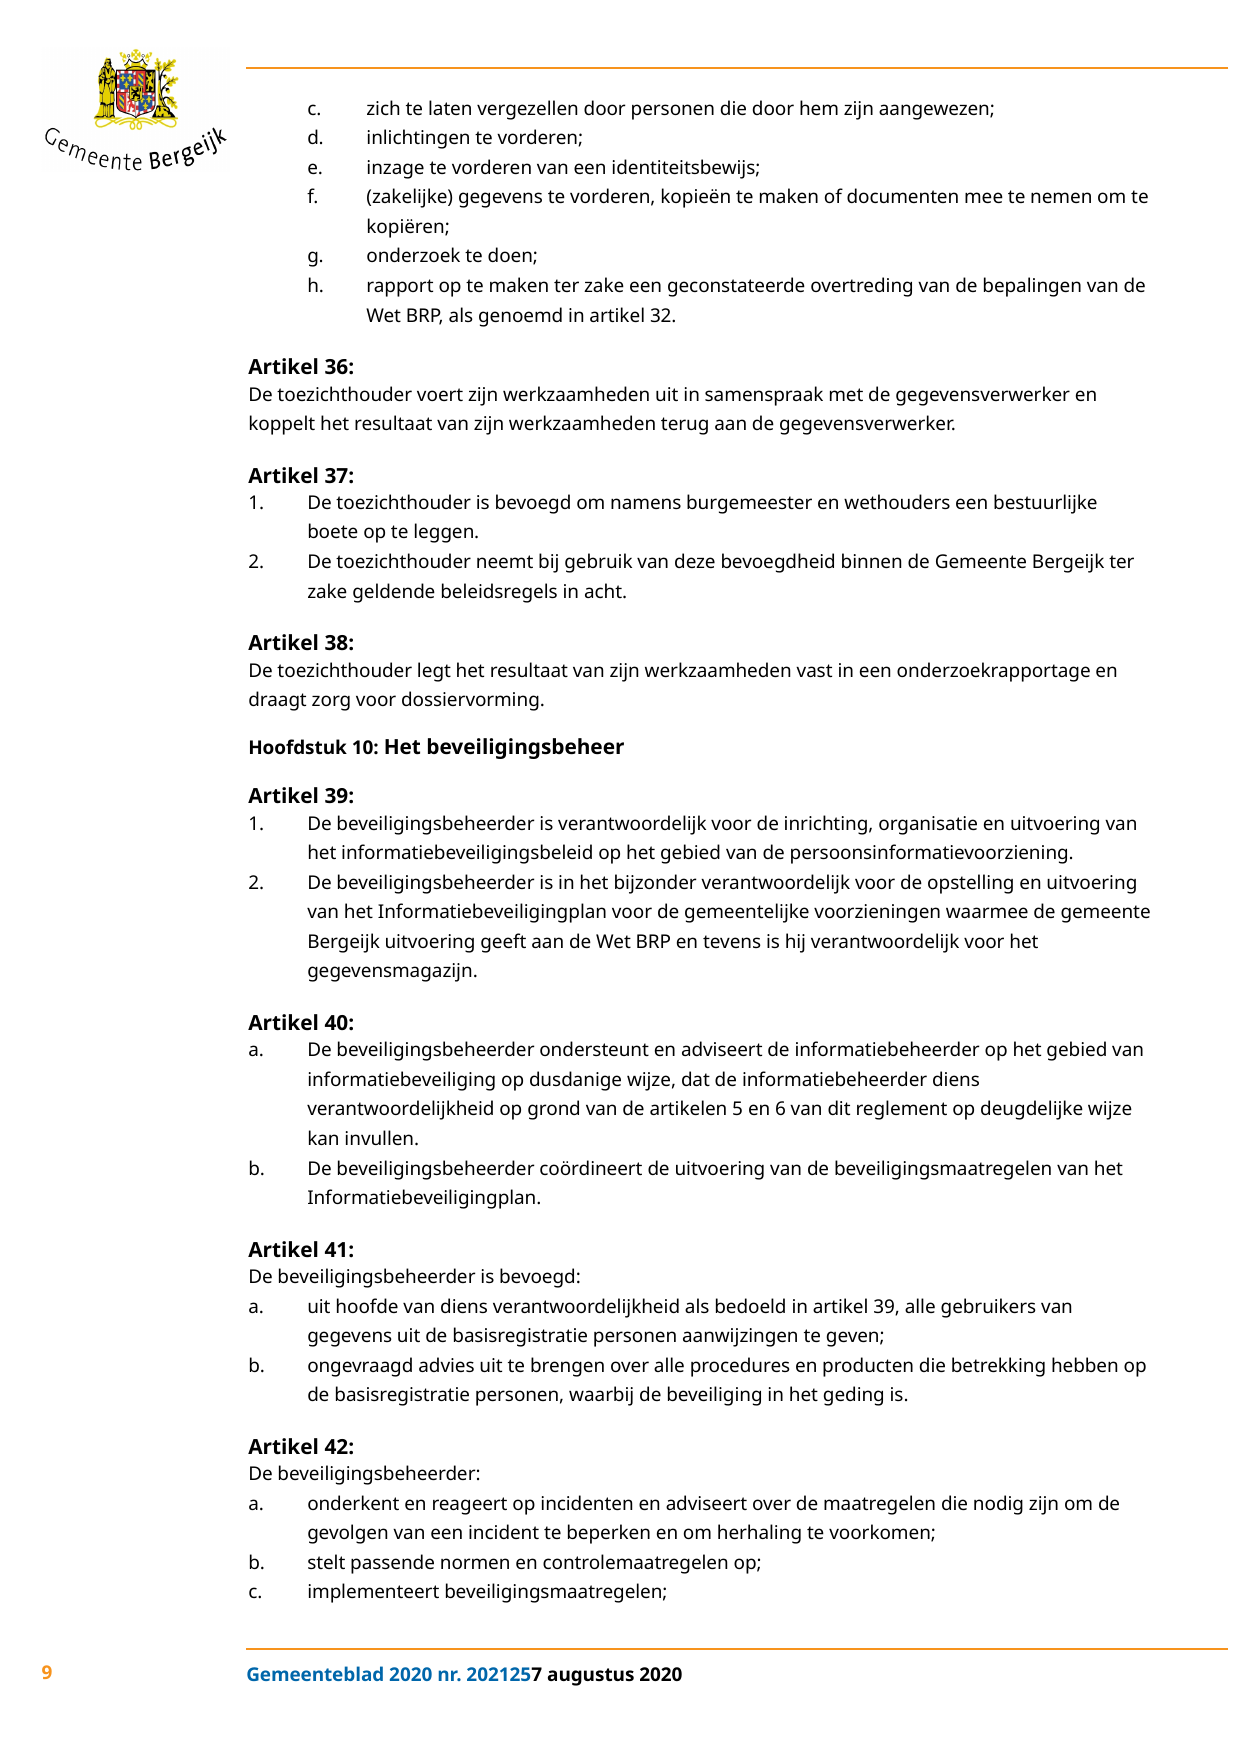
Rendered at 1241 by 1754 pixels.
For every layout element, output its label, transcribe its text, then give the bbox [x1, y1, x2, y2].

text Artikel 36: [248, 352, 1152, 381]
picture [41, 47, 231, 172]
list De beveiligingsbeheerder ondersteunt en adviseert de informatiebeheerder op het gebied van informatiebeveiliging op dusdanige wijze, dat de informatiebeheerder diens verantwoordelijkheid op grond van de artikelen 5 en 6 van dit reglement op deugdelijke wijze kan invullen. [248, 1036, 1152, 1151]
list (zakelijke) gegevens te vorderen, kopieën te maken of documenten mee te nemen om te kopiëren; [307, 183, 1152, 239]
list De beveiligingsbeheerder is verantwoordelijk voor de inrichting, organisatie en uitvoering van het informatiebeveiligingsbeleid op het gebied van de persoonsinformatievoorziening. [248, 810, 1152, 865]
text Artikel 38: [248, 628, 1152, 657]
text Artikel 41: [248, 1235, 1152, 1263]
text Artikel 39: [248, 781, 1152, 810]
list ongevraagd advies uit te brengen over alle procedures en producten die betrekking hebben op de basisregistratie personen, waarbij de beveiliging in het geding is. [248, 1352, 1152, 1407]
text De toezichthouder legt het resultaat van zijn werkzaamheden vast in een onderzoekrapportage en draagt zorg voor dossiervorming. [248, 657, 1152, 712]
list De beveiligingsbeheerder coördineert de uitvoering van de beveiligingsmaatregelen van het Informatiebeveiligingplan. [248, 1155, 1152, 1210]
text Artikel 37: [248, 461, 1152, 489]
text De beveiligingsbeheerder: [248, 1460, 1152, 1486]
list inlichtingen te vorderen; [307, 124, 1152, 150]
text De beveiligingsbeheerder is bevoegd: [248, 1263, 1152, 1289]
list rapport op te maken ter zake een geconstateerde overtreding van de bepalingen van de Wet BRP, als genoemd in artikel 32. [307, 272, 1152, 328]
list De beveiligingsbeheerder is in het bijzonder verantwoordelijk voor de opstelling en uitvoering van het Informatiebeveiligingplan voor de gemeentelijke voorzieningen waarmee de gemeente Bergeijk uitvoering geeft aan de Wet BRP en tevens is hij verantwoordelijk voor het gegevensmagazijn. [248, 869, 1152, 983]
list onderkent en reageert op incidenten en adviseert over de maatregelen die nodig zijn om de gevolgen van een incident te beperken en om herhaling te voorkomen; [248, 1490, 1152, 1545]
text Artikel 40: [248, 1008, 1152, 1036]
text Artikel 42: [248, 1432, 1152, 1460]
list implementeert beveiligingsmaatregelen; [248, 1579, 1152, 1604]
text Hoofdstuk 10: Het beveiligingsbeheer [248, 732, 1152, 760]
list uit hoofde van diens verantwoordelijkheid als bedoeld in artikel 39, alle gebruikers van gegevens uit de basisregistratie personen aanwijzingen te geven; [248, 1293, 1152, 1348]
list inzage te vorderen van een identiteitsbewijs; [307, 154, 1152, 180]
list zich te laten vergezellen door personen die door hem zijn aangewezen; [307, 95, 1152, 121]
list De toezichthouder neemt bij gebruik van deze bevoegdheid binnen de Gemeente Bergeijk ter zake geldende beleidsregels in acht. [248, 548, 1152, 604]
text De toezichthouder voert zijn werkzaamheden uit in samenspraak met de gegevensverwerker en koppelt het resultaat van zijn werkzaamheden terug aan de gegevensverwerker. [248, 381, 1152, 436]
list De toezichthouder is bevoegd om namens burgemeester en wethouders een bestuurlijke boete op te leggen. [248, 489, 1152, 544]
list stelt passende normen en controlemaatregelen op; [248, 1549, 1152, 1575]
list onderzoek te doen; [307, 243, 1152, 268]
